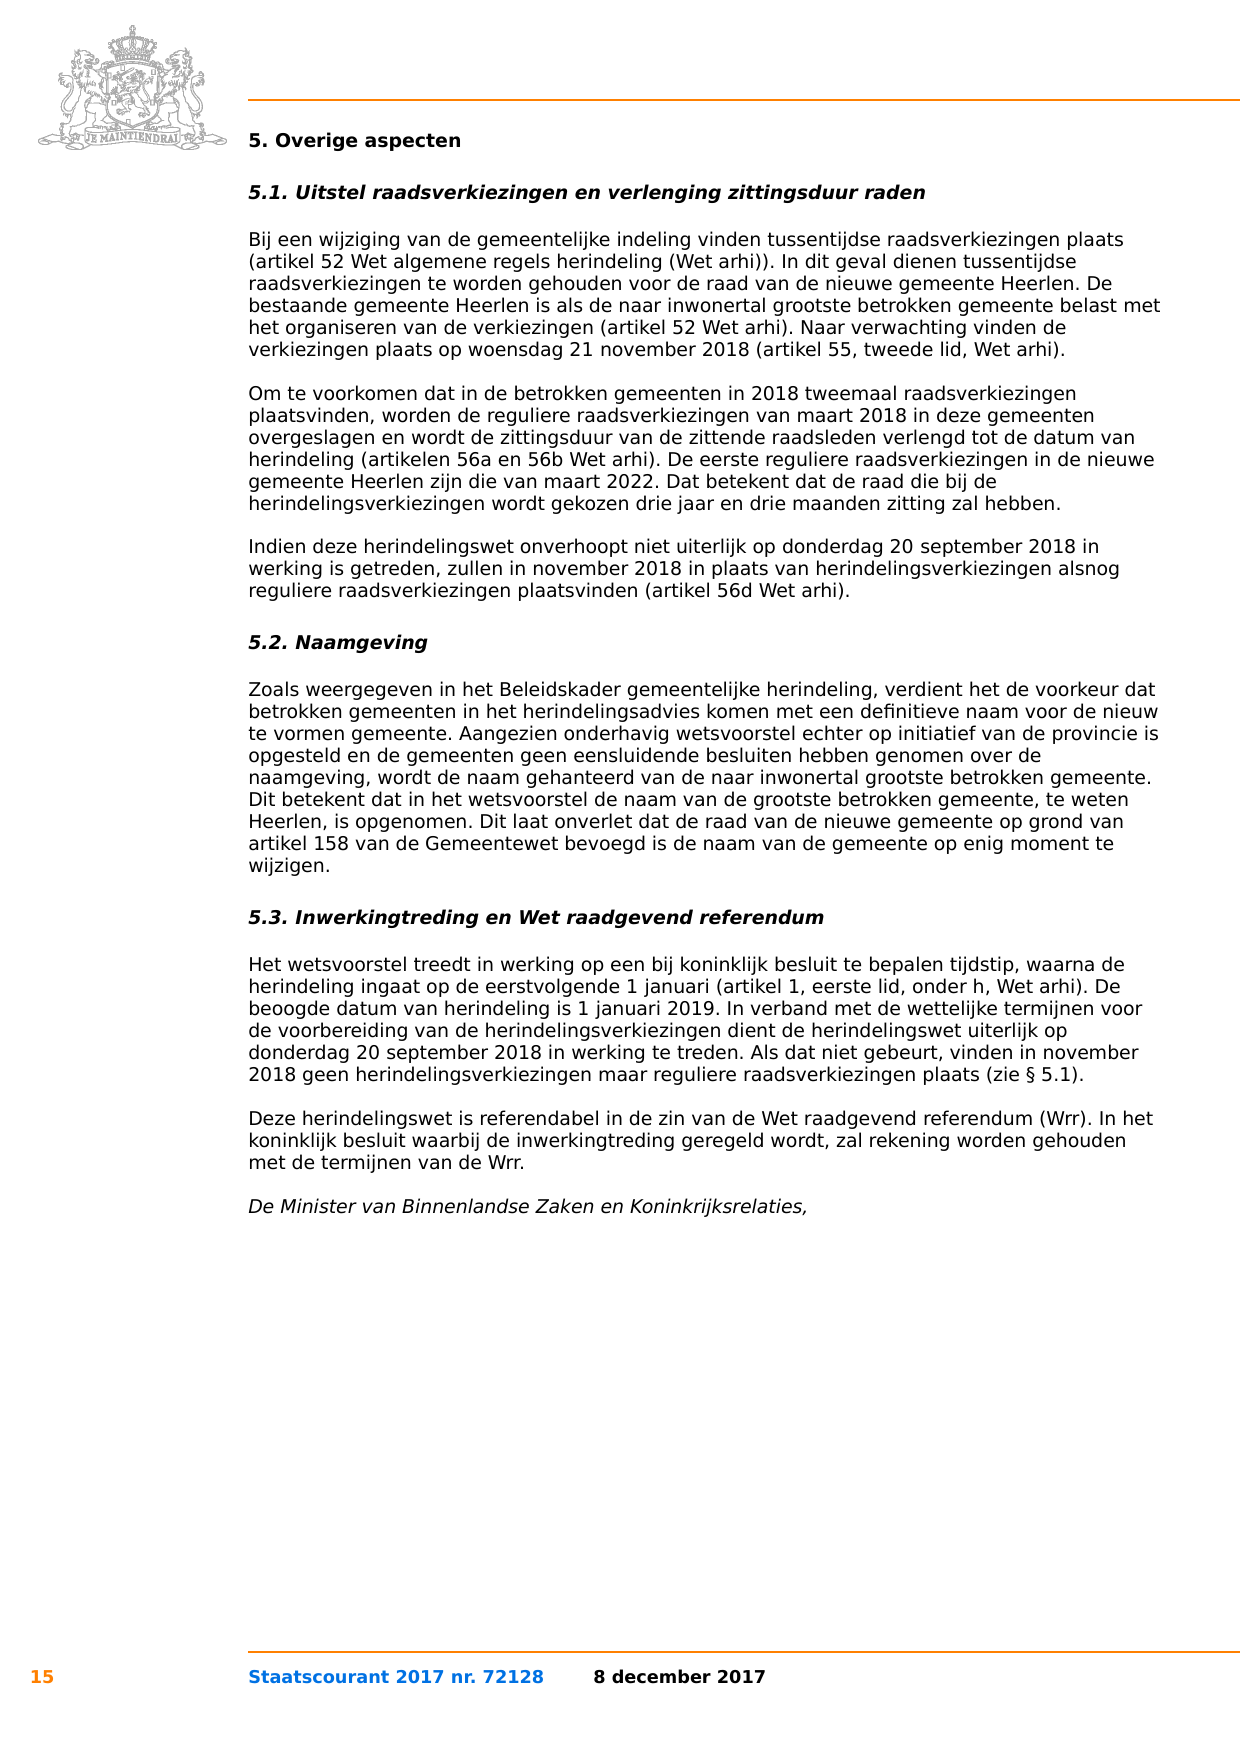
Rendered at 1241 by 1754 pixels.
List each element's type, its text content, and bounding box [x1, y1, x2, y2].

text Om te voorkomen dat in de betrokken gemeenten in 2018 tweemaal raadsverkiezingen plaatsvinden, worden de reguliere raadsverkiezingen van maart 2018 in deze gemeenten overgeslagen en wordt de zittingsduur van de zittende raadsleden verlengd tot de datum van herindeling (artikelen 56a en 56b Wet arhi). De eerste reguliere raadsverkiezingen in de nieuwe gemeente Heerlen zijn die van maart 2022. Dat betekent dat de raad die bij de herindelingsverkiezingen wordt gekozen drie jaar en drie maanden zitting zal hebben. [248, 383, 1163, 514]
picture [38, 25, 227, 150]
text Indien deze herindelingswet onverhoopt niet uiterlijk op donderdag 20 september 2018 in werking is getreden, zullen in november 2018 in plaats van herindelingsverkiezingen alsnog reguliere raadsverkiezingen plaatsvinden (artikel 56d Wet arhi). [248, 536, 1163, 602]
text Zoals weergegeven in het Beleidskader gemeentelijke herindeling, verdient het de voorkeur dat betrokken gemeenten in het herindelingsadvies komen met een definitieve naam voor de nieuw te vormen gemeente. Aangezien onderhavig wetsvoorstel echter op initiatief van de provincie is opgesteld en de gemeenten geen eensluidende besluiten hebben genomen over de naamgeving, wordt de naam gehanteerd van de naar inwonertal grootste betrokken gemeente. Dit betekent dat in het wetsvoorstel de naam van de grootste betrokken gemeente, te weten Heerlen, is opgenomen. Dit laat onverlet dat de raad van de nieuwe gemeente op grond van artikel 158 van de Gemeentewet bevoegd is de naam van de gemeente op enig moment te wijzigen. [248, 679, 1163, 877]
subtitle 5.3. Inwerkingtreding en Wet raadgevend referendum [248, 907, 1163, 929]
text De Minister van Binnenlandse Zaken en Koninkrijksrelaties, [248, 1196, 1163, 1218]
subtitle 5.1. Uitstel raadsverkiezingen en verlenging zittingsduur raden [248, 182, 1163, 204]
subtitle 5.2. Naamgeving [248, 632, 1163, 654]
text Deze herindelingswet is referendabel in de zin van de Wet raadgevend referendum (Wrr). In het koninklijk besluit waarbij de inwerkingtreding geregeld wordt, zal rekening worden gehouden met de termijnen van de Wrr. [248, 1108, 1163, 1174]
text Het wetsvoorstel treedt in werking op een bij koninklijk besluit te bepalen tijdstip, waarna de herindeling ingaat op de eerstvolgende 1 januari (artikel 1, eerste lid, onder h, Wet arhi). De beoogde datum van herindeling is 1 januari 2019. In verband met de wettelijke termijnen voor de voorbereiding van de herindelingsverkiezingen dient de herindelingswet uiterlijk op donderdag 20 september 2018 in werking te treden. Als dat niet gebeurt, vinden in november 2018 geen herindelingsverkiezingen maar reguliere raadsverkiezingen plaats (zie § 5.1). [248, 954, 1163, 1086]
text Bij een wijziging van de gemeentelijke indeling vinden tussentijdse raadsverkiezingen plaats (artikel 52 Wet algemene regels herindeling (Wet arhi)). In dit geval dienen tussentijdse raadsverkiezingen te worden gehouden voor de raad van de nieuwe gemeente Heerlen. De bestaande gemeente Heerlen is als de naar inwonertal grootste betrokken gemeente belast met het organiseren van de verkiezingen (artikel 52 Wet arhi). Naar verwachting vinden de verkiezingen plaats op woensdag 21 november 2018 (artikel 55, tweede lid, Wet arhi). [248, 229, 1163, 361]
subtitle 5. Overige aspecten [248, 130, 1163, 152]
